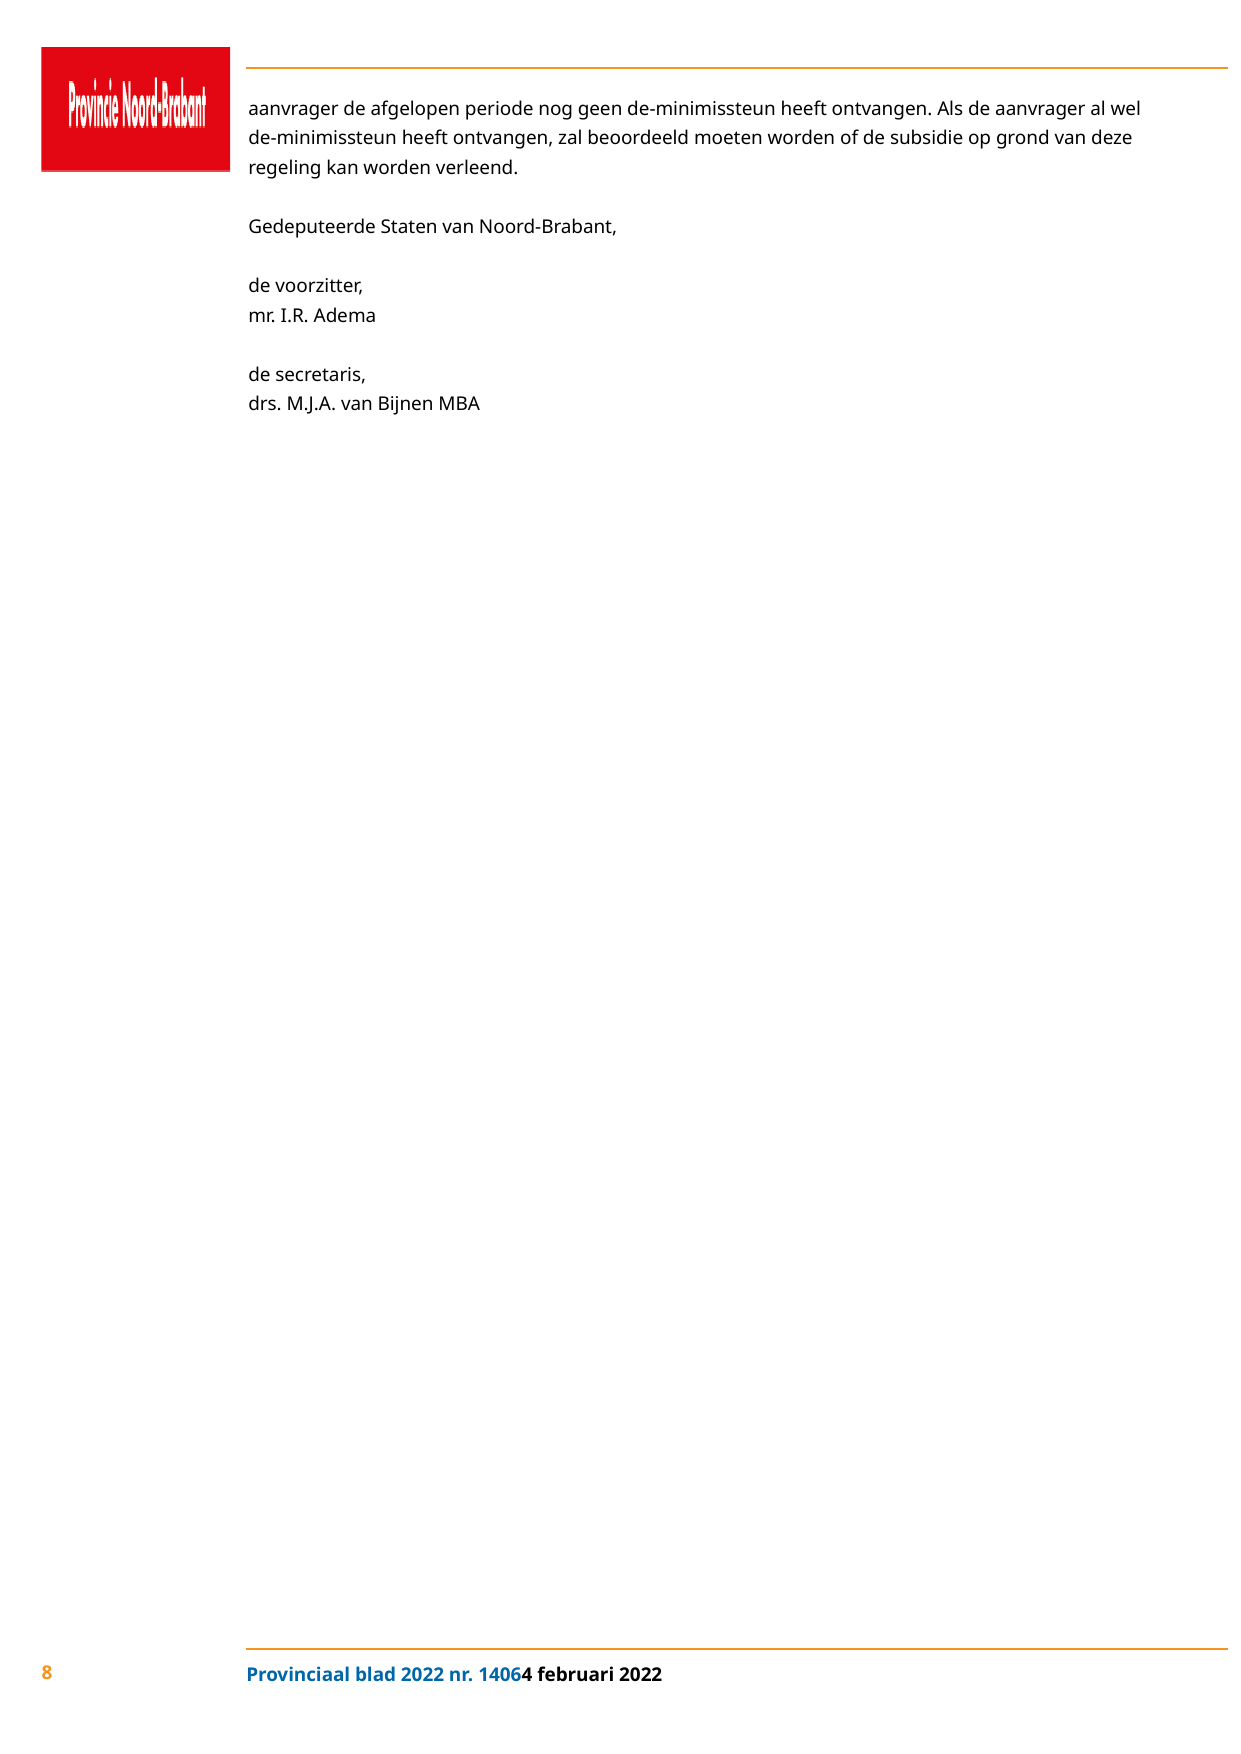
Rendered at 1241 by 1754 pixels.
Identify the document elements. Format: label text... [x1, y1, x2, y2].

text drs. M.J.A. van Bijnen MBA [248, 391, 1152, 416]
picture [41, 47, 231, 172]
text Gedeputeerde Staten van Noord-Brabant, [248, 213, 1152, 239]
text de secretaris, [248, 361, 1152, 387]
text aanvrager de afgelopen periode nog geen de-minimissteun heeft ontvangen. Als de aanvrager al wel de-minimissteun heeft ontvangen, zal beoordeeld moeten worden of de subsidie op grond van deze regeling kan worden verleend. [248, 95, 1152, 180]
text de voorzitter, [248, 272, 1152, 298]
text mr. I.R. Adema [248, 302, 1152, 328]
